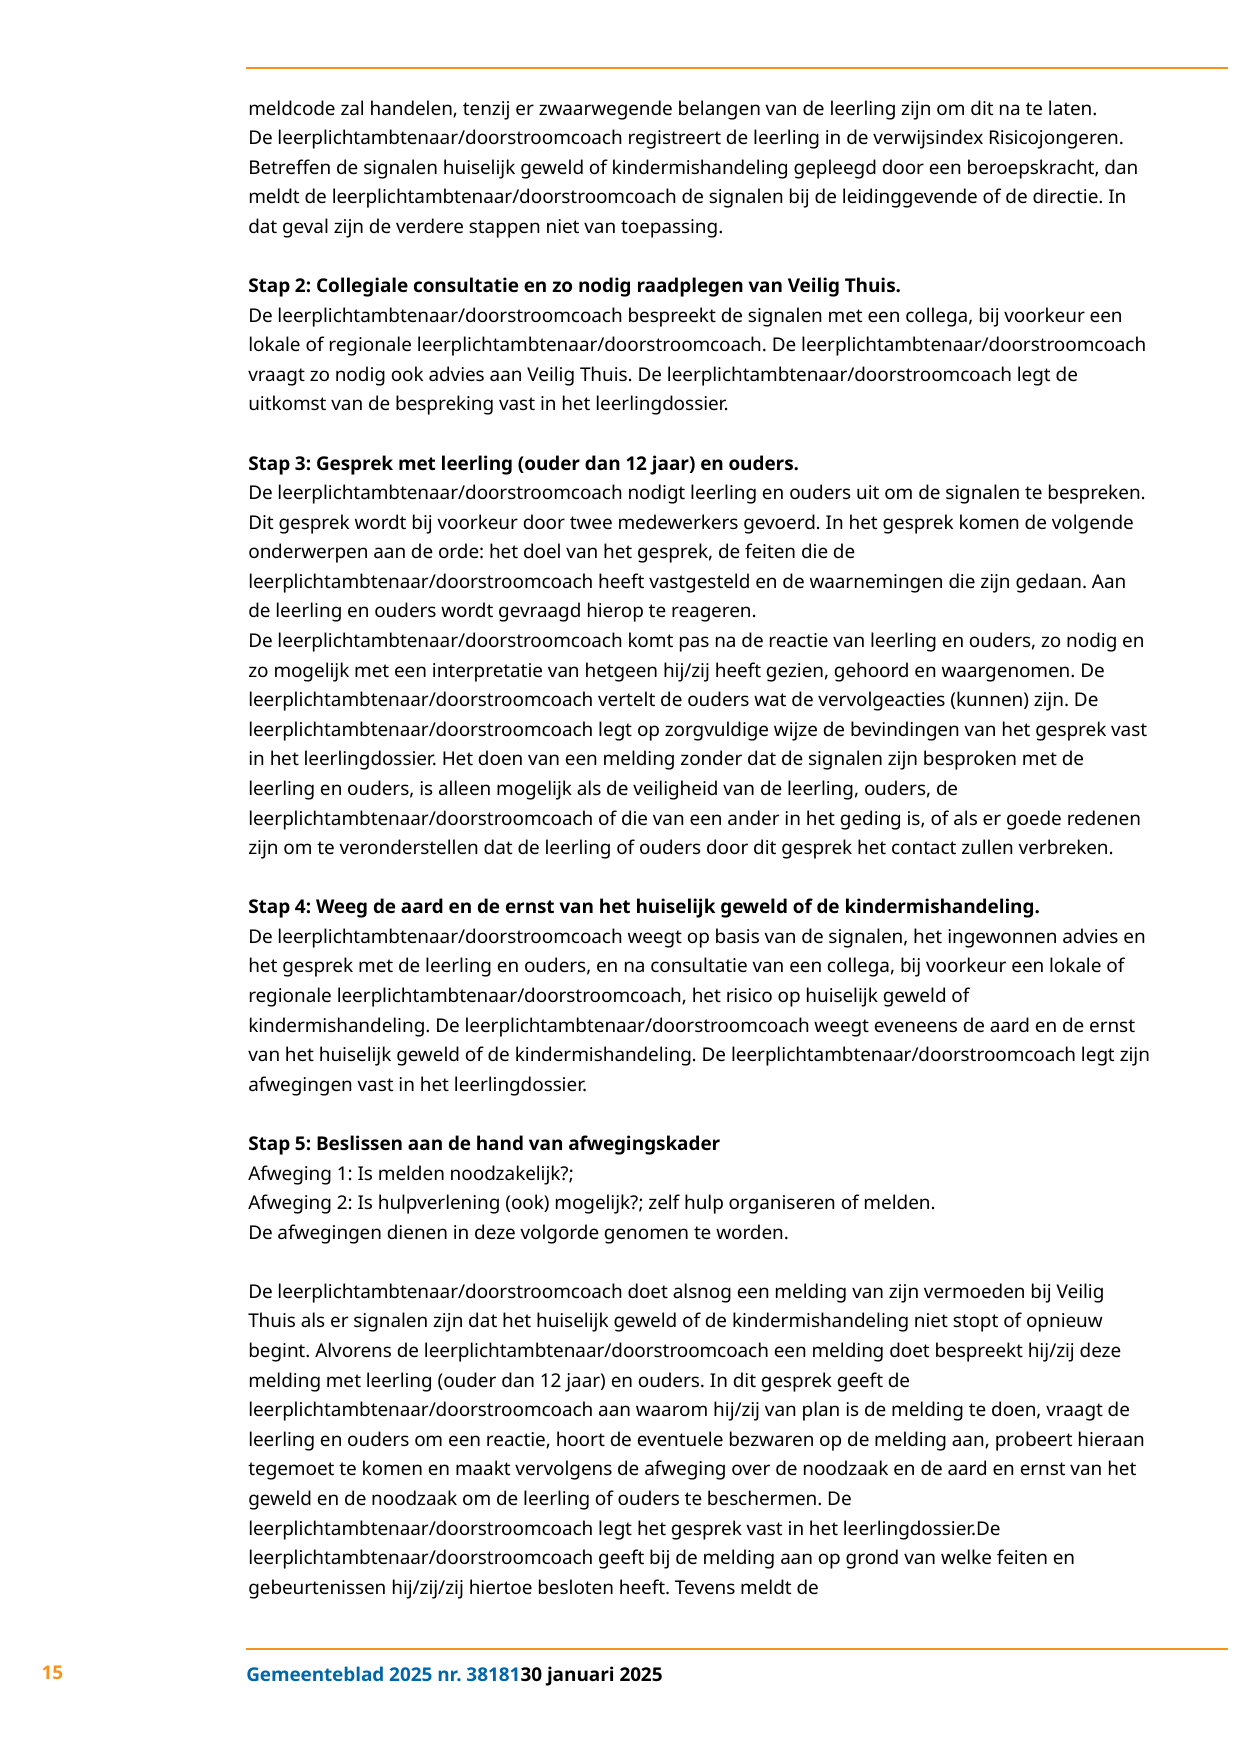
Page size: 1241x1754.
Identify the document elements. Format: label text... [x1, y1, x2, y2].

text meldcode zal handelen, tenzij er zwaarwegende belangen van de leerling zijn om dit na te laten. [248, 95, 1152, 121]
text De leerplichtambtenaar/doorstroomcoach weegt op basis van de signalen, het ingewonnen advies en het gesprek met de leerling en ouders, en na consultatie van een collega, bij voorkeur een lokale of regionale leerplichtambtenaar/doorstroomcoach, het risico op huiselijk geweld of kindermishandeling. De leerplichtambtenaar/doorstroomcoach weegt eveneens de aard en de ernst van het huiselijk geweld of de kindermishandeling. De leerplichtambtenaar/doorstroomcoach legt zijn afwegingen vast in het leerlingdossier. [248, 923, 1152, 1097]
text De leerplichtambtenaar/doorstroomcoach doet alsnog een melding van zijn vermoeden bij Veilig Thuis als er signalen zijn dat het huiselijk geweld of de kindermishandeling niet stopt of opnieuw begint. Alvorens de leerplichtambtenaar/doorstroomcoach een melding doet bespreekt hij/zij deze melding met leerling (ouder dan 12 jaar) en ouders. In dit gesprek geeft de leerplichtambtenaar/doorstroomcoach aan waarom hij/zij van plan is de melding te doen, vraagt de leerling en ouders om een reactie, hoort de eventuele bezwaren op de melding aan, probeert hieraan tegemoet te komen en maakt vervolgens de afweging over de noodzaak en de aard en ernst van het geweld en de noodzaak om de leerling of ouders te beschermen. De leerplichtambtenaar/doorstroomcoach legt het gesprek vast in het leerlingdossier.De leerplichtambtenaar/doorstroomcoach geeft bij de melding aan op grond van welke feiten en gebeurtenissen hij/zij/zij hiertoe besloten heeft. Tevens meldt de [248, 1278, 1152, 1600]
text Betreffen de signalen huiselijk geweld of kindermishandeling gepleegd door een beroepskracht, dan meldt de leerplichtambtenaar/doorstroomcoach de signalen bij de leidinggevende of de directie. In dat geval zijn de verdere stappen niet van toepassing. [248, 154, 1152, 239]
text Stap 2: Collegiale consultatie en zo nodig raadplegen van Veilig Thuis. [248, 272, 1152, 298]
text Stap 4: Weeg de aard en de ernst van het huiselijk geweld of de kindermishandeling. [248, 893, 1152, 919]
text De leerplichtambtenaar/doorstroomcoach komt pas na de reactie van leerling en ouders, zo nodig en zo mogelijk met een interpretatie van hetgeen hij/zij heeft gezien, gehoord en waargenomen. De leerplichtambtenaar/doorstroomcoach vertelt de ouders wat de vervolgeacties (kunnen) zijn. De leerplichtambtenaar/doorstroomcoach legt op zorgvuldige wijze de bevindingen van het gesprek vast in het leerlingdossier. Het doen van een melding zonder dat de signalen zijn besproken met de leerling en ouders, is alleen mogelijk als de veiligheid van de leerling, ouders, de leerplichtambtenaar/doorstroomcoach of die van een ander in het geding is, of als er goede redenen zijn om te veronderstellen dat de leerling of ouders door dit gesprek het contact zullen verbreken. [248, 627, 1152, 860]
text Afweging 1: Is melden noodzakelijk?; [248, 1160, 1152, 1186]
text De leerplichtambtenaar/doorstroomcoach nodigt leerling en ouders uit om de signalen te bespreken. Dit gesprek wordt bij voorkeur door twee medewerkers gevoerd. In het gesprek komen de volgende onderwerpen aan de orde: het doel van het gesprek, de feiten die de leerplichtambtenaar/doorstroomcoach heeft vastgesteld en de waarnemingen die zijn gedaan. Aan de leerling en ouders wordt gevraagd hierop te reageren. [248, 479, 1152, 623]
text Afweging 2: Is hulpverlening (ook) mogelijk?; zelf hulp organiseren of melden. [248, 1189, 1152, 1215]
text De leerplichtambtenaar/doorstroomcoach bespreekt de signalen met een collega, bij voorkeur een lokale of regionale leerplichtambtenaar/doorstroomcoach. De leerplichtambtenaar/doorstroomcoach vraagt zo nodig ook advies aan Veilig Thuis. De leerplichtambtenaar/doorstroomcoach legt de uitkomst van de bespreking vast in het leerlingdossier. [248, 302, 1152, 416]
text De leerplichtambtenaar/doorstroomcoach registreert de leerling in de verwijsindex Risicojongeren. [248, 124, 1152, 150]
text Stap 3: Gesprek met leerling (ouder dan 12 jaar) en ouders. [248, 450, 1152, 476]
picture [41, 47, 231, 172]
text Stap 5: Beslissen aan de hand van afwegingskader [248, 1130, 1152, 1156]
text De afwegingen dienen in deze volgorde genomen te worden. [248, 1219, 1152, 1245]
